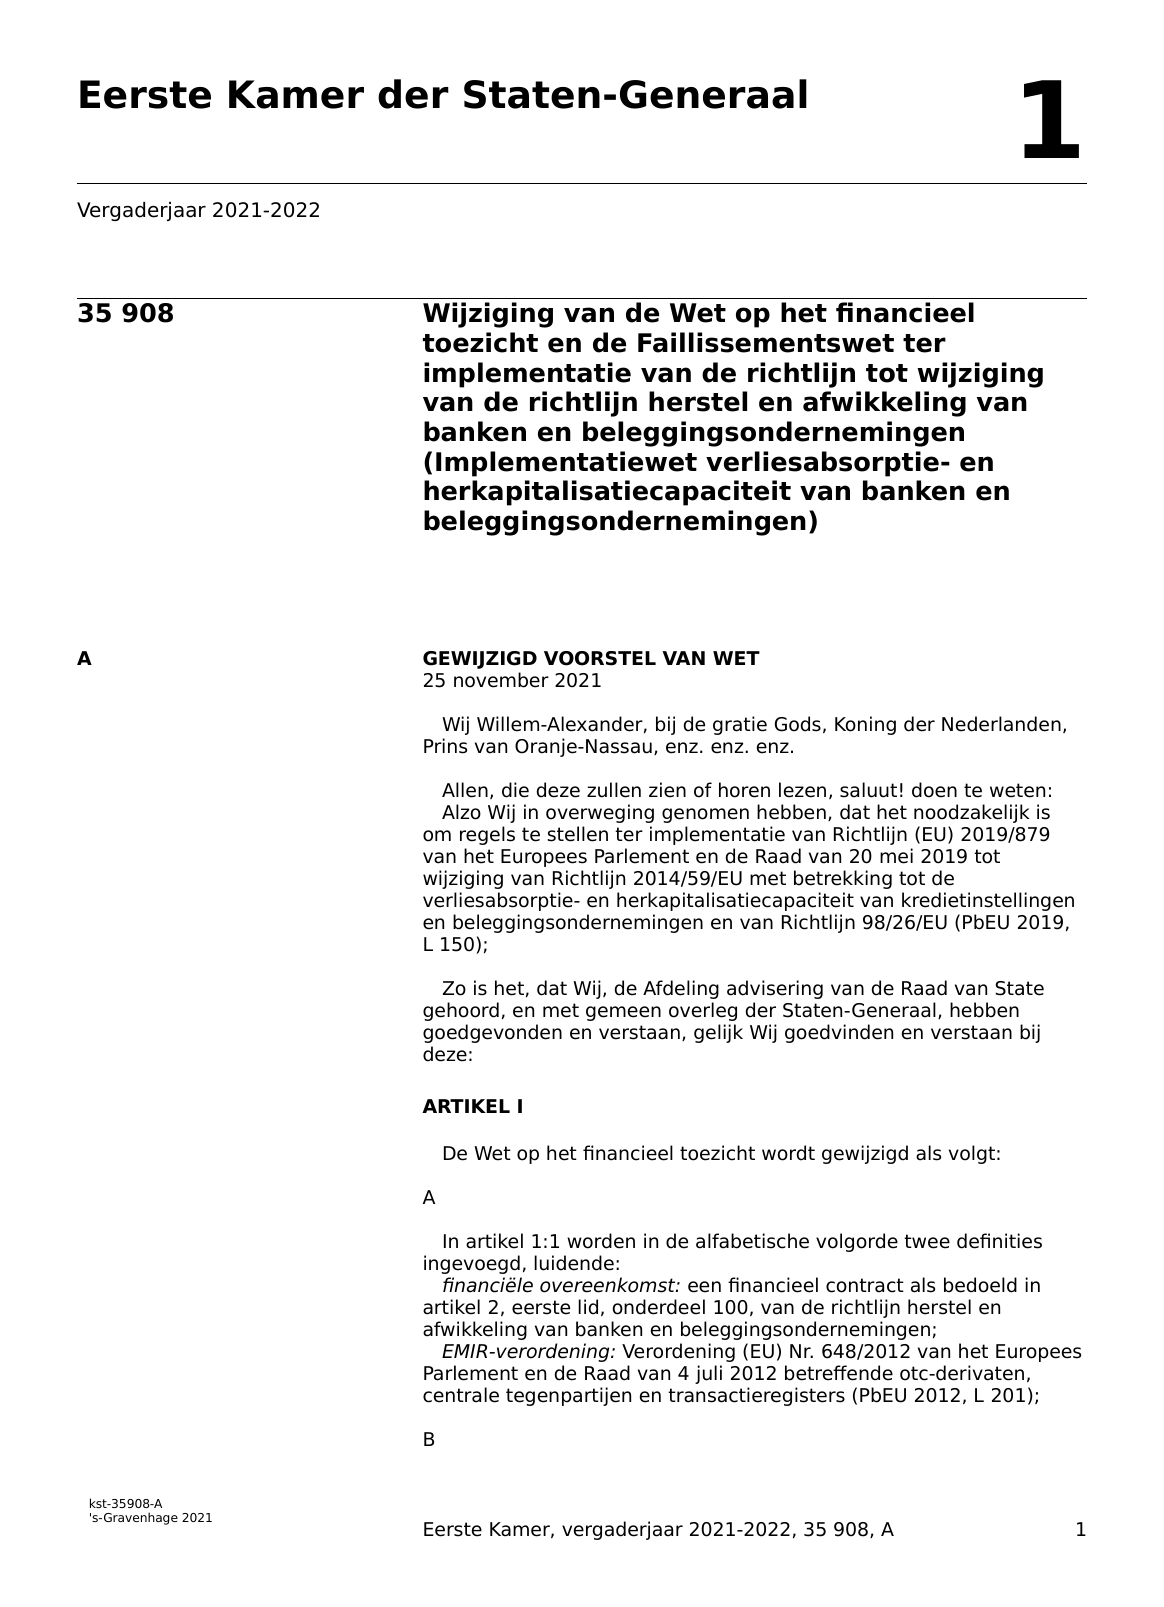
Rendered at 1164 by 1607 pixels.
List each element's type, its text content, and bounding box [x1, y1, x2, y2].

text 's-Gravenhage 2021 [88, 1511, 323, 1525]
text kst-35908-A [88, 1497, 323, 1511]
subtitle 35 908 Wijziging van de Wet op het financieel toezicht en de Faillissementswet ter implementatie van de richtlijn tot wijziging van de richtlijn herstel en afwikkeling van banken en beleggingsondernemingen (Implementatiewet verliesabsorptie- en herkapitalisatiecapaciteit van banken en beleggingsondernemingen) [77, 299, 1087, 536]
text Wij Willem-Alexander, bij de gratie Gods, Koning der Nederlanden, Prins van Oranje-Nassau, enz. enz. enz. [422, 714, 1087, 758]
text De Wet op het financieel toezicht wordt gewijzigd als volgt: [422, 1143, 1087, 1165]
subtitle ARTIKEL I [422, 1096, 1087, 1118]
text 25 november 2021 [422, 669, 1087, 691]
text EMIR-verordening: Verordening (EU) Nr. 648/2012 van het Europees Parlement en de Raad van 4 juli 2012 betreffende otc-derivaten, centrale tegenpartijen en transactieregisters (PbEU 2012, L 201); [422, 1341, 1087, 1407]
text Allen, die deze zullen zien of horen lezen, saluut! doen te weten: [422, 780, 1087, 802]
table_header 1 [886, 59, 1087, 183]
text B [422, 1429, 1087, 1451]
text A [422, 1187, 1087, 1209]
table_header Eerste Kamer der Staten-Generaal [77, 59, 886, 183]
subtitle A GEWIJZIGD VOORSTEL VAN WET [77, 647, 1087, 669]
text Alzo Wij in overweging genomen hebben, dat het noodzakelijk is om regels te stellen ter implementatie van Richtlijn (EU) 2019/879 van het Europees Parlement en de Raad van 20 mei 2019 tot wijziging van Richtlijn 2014/59/EU met betrekking tot de verliesabsorptie- en herkapitalisatiecapaciteit van kredietinstellingen en beleggingsondernemingen en van Richtlijn 98/26/EU (PbEU 2019, L 150); [422, 802, 1087, 956]
text financiële overeenkomst: een financieel contract als bedoeld in artikel 2, eerste lid, onderdeel 100, van de richtlijn herstel en afwikkeling van banken en beleggingsondernemingen; [422, 1275, 1087, 1341]
text Zo is het, dat Wij, de Afdeling advisering van de Raad van State gehoord, en met gemeen overleg der Staten-Generaal, hebben goedgevonden en verstaan, gelijk Wij goedvinden en verstaan bij deze: [422, 978, 1087, 1066]
text In artikel 1:1 worden in de alfabetische volgorde twee definities ingevoegd, luidende: [422, 1231, 1087, 1275]
table_cell Vergaderjaar 2021-2022 [77, 184, 1087, 298]
